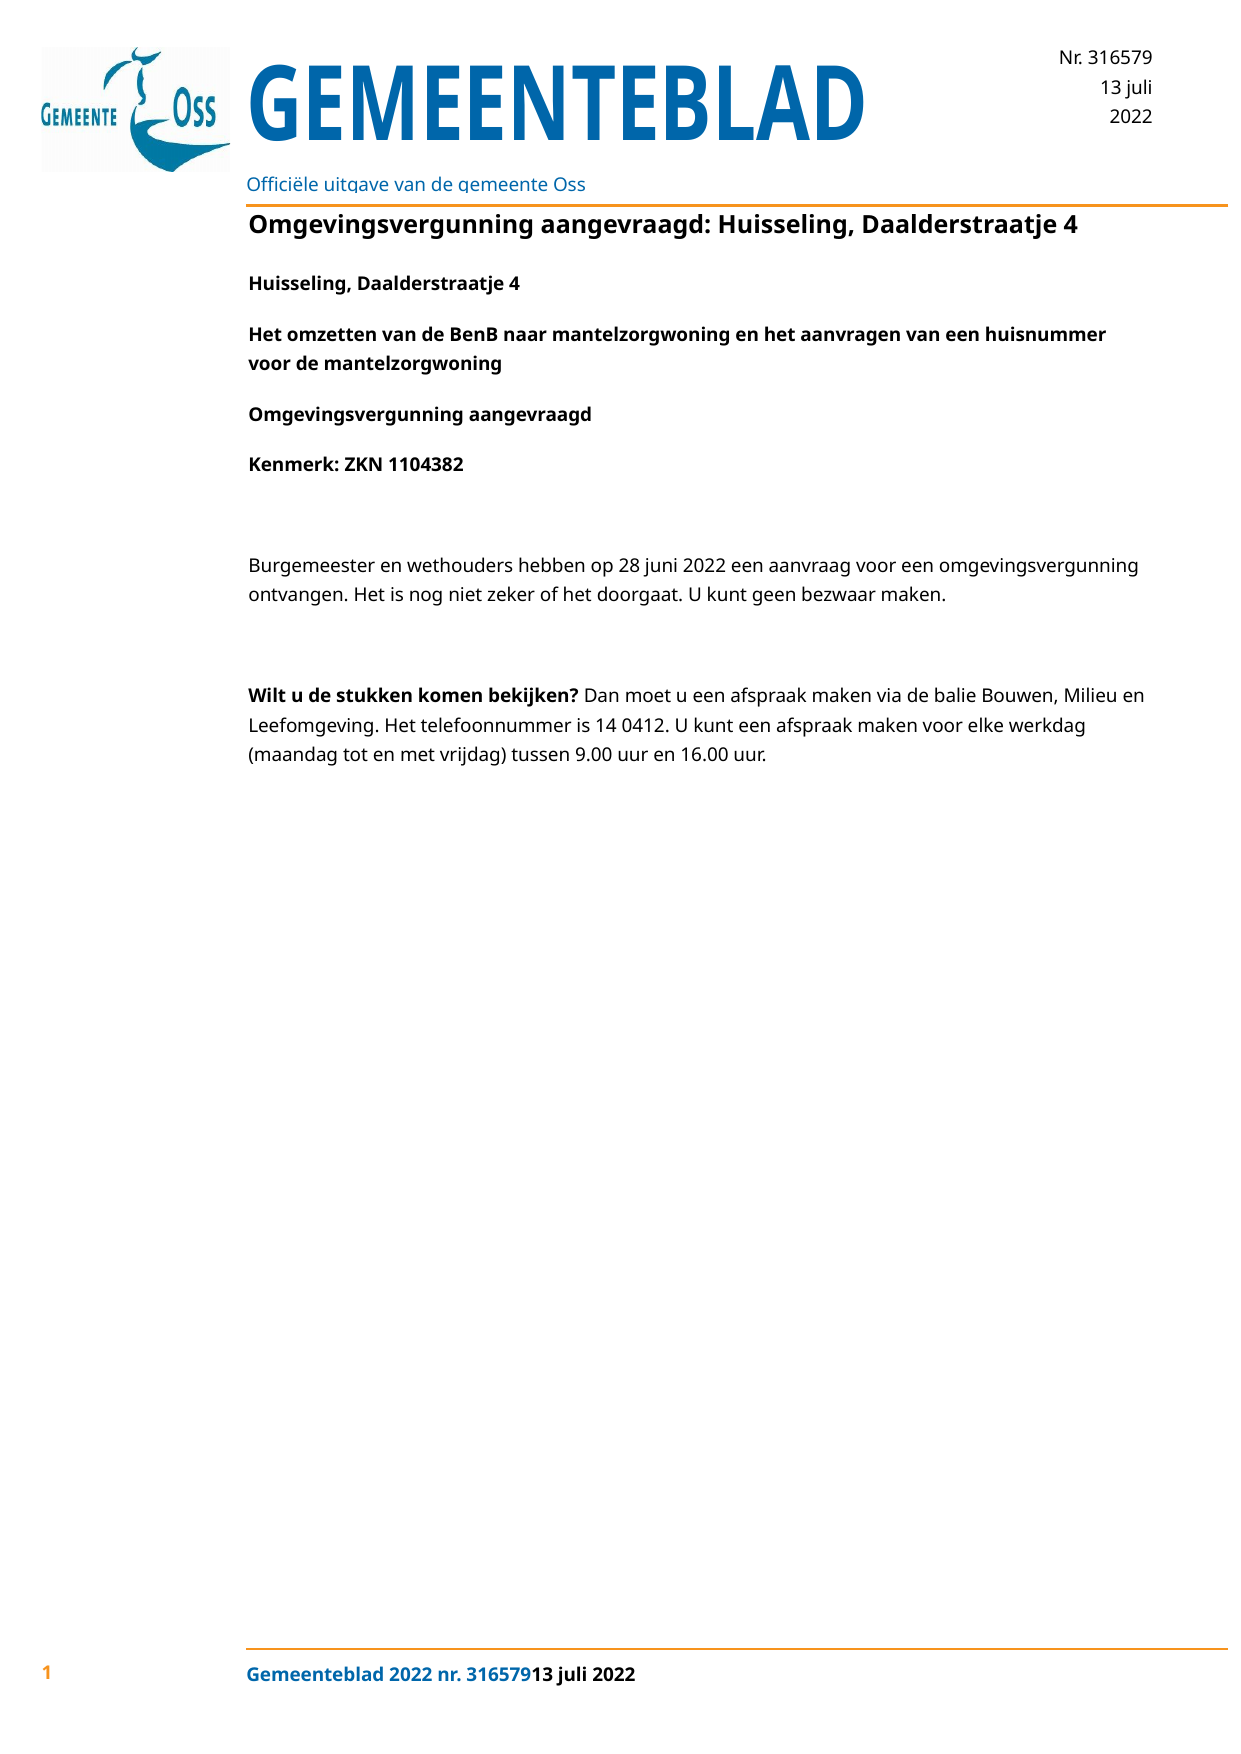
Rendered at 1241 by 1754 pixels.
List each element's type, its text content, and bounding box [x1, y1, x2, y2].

text Omgevingsvergunning aangevraagd [248, 401, 1152, 426]
text Omgevingsvergunning aangevraagd: Huisseling, Daalderstraatje 4 [248, 207, 1152, 241]
text Het omzetten van de BenB naar mantelzorgwoning en het aanvragen van een huisnummer voor de mantelzorgwoning [248, 321, 1152, 376]
text Burgemeester en wethouders hebben op 28 juni 2022 een aanvraag voor een omgevingsvergunning ontvangen. Het is nog niet zeker of het doorgaat. U kunt geen bezwaar maken. [248, 552, 1152, 607]
text Wilt u de stukken komen bekijken? Dan moet u een afspraak maken via de balie Bouwen, Milieu en Leefomgeving. Het telefoonnummer is 14 0412. U kunt een afspraak maken voor elke werkdag (maandag tot en met vrijdag) tussen 9.00 uur en 16.00 uur. [248, 682, 1152, 767]
text Kenmerk: ZKN 1104382 [248, 451, 1152, 477]
picture [41, 47, 231, 172]
text Huisseling, Daalderstraatje 4 [248, 270, 1152, 296]
